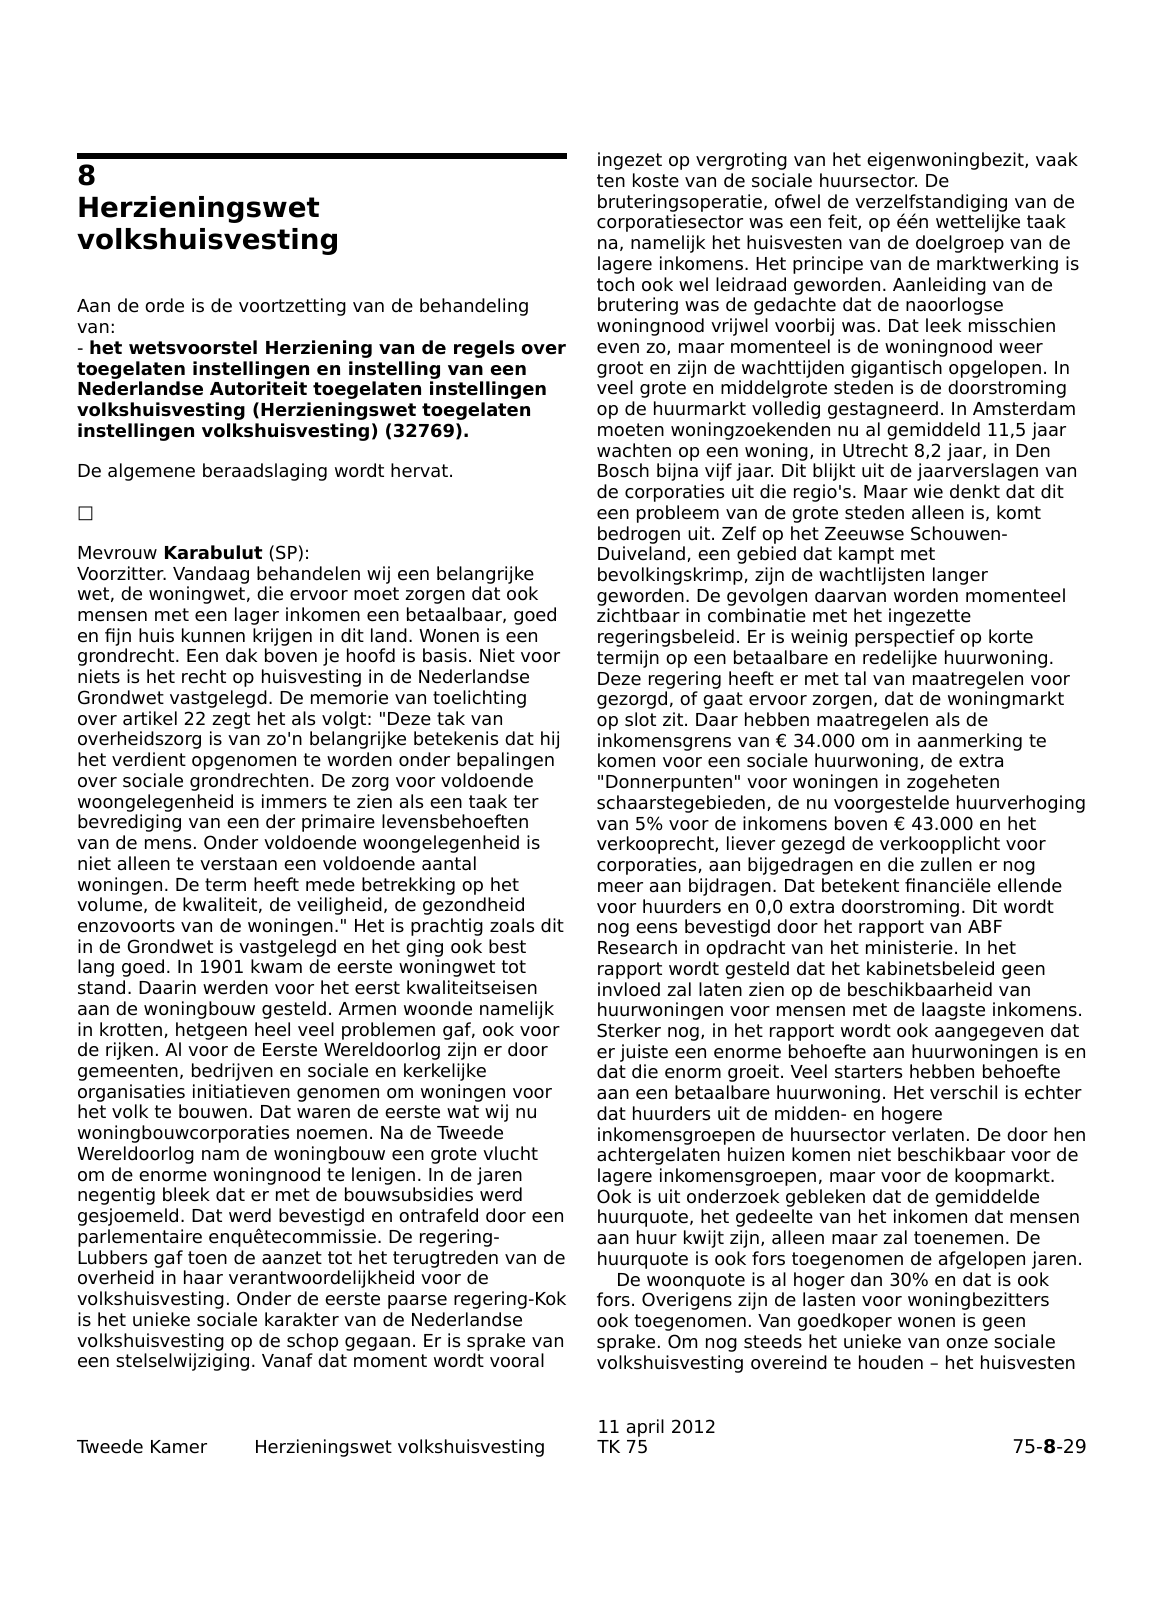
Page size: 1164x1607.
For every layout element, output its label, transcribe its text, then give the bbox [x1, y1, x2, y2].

title 8 Herzieningswet volkshuisvesting [77, 159, 567, 256]
text □ [77, 502, 567, 523]
text Aan de orde is de voortzetting van de behandeling van: [77, 296, 567, 338]
text Voorzitter. Vandaag behandelen wij een belangrijke wet, de woningwet, die ervoor moet zorgen dat ook mensen met een lager inkomen een betaalbaar, goed en fijn huis kunnen krijgen in dit land. Wonen is een grondrecht. Een dak boven je hoofd is basis. Niet voor niets is het recht op huisvesting in de Nederlandse Grondwet vastgelegd. De memorie van toelichting over artikel 22 zegt het als volgt: "Deze tak van overheidszorg is van zo'n belangrijke betekenis dat hij het verdient opgenomen te worden onder bepalingen over sociale grondrechten. De zorg voor voldoende woongelegenheid is immers te zien als een taak ter bevrediging van een der primaire levensbehoeften van de mens. Onder voldoende woongelegenheid is niet alleen te verstaan een voldoende aantal woningen. De term heeft mede betrekking op het volume, de kwaliteit, de veiligheid, de gezondheid enzovoorts van de woningen." Het is prachtig zoals dit in de Grondwet is vastgelegd en het ging ook best lang goed. In 1901 kwam de eerste woningwet tot stand. Daarin werden voor het eerst kwaliteitseisen aan de woningbouw gesteld. Armen woonde namelijk in krotten, hetgeen heel veel problemen gaf, ook voor de rijken. Al voor de Eerste Wereldoorlog zijn er door gemeenten, bedrijven en sociale en kerkelijke organisaties initiatieven genomen om woningen voor het volk te bouwen. Dat waren de eerste wat wij nu woningbouwcorporaties noemen. Na de Tweede Wereldoorlog nam de woningbouw een grote vlucht om de enorme woningnood te lenigen. In de jaren negentig bleek dat er met de bouwsubsidies werd gesjoemeld. Dat werd bevestigd en ontrafeld door een parlementaire enquêtecommissie. De regering-Lubbers gaf toen de aanzet tot het terugtreden van de overheid in haar verantwoordelijkheid voor de volkshuisvesting. Onder de eerste paarse regering-Kok is het unieke sociale karakter van de Nederlandse volkshuisvesting op de schop gegaan. Er is sprake van een stelselwijziging. Vanaf dat moment wordt vooral [77, 563, 567, 1372]
text De woonquote is al hoger dan 30% en dat is ook fors. Overigens zijn de lasten voor woningbezitters ook toegenomen. Van goedkoper wonen is geen sprake. Om nog steeds het unieke van onze sociale volkshuisvesting overeind te houden – het huisvesten [596, 1269, 1087, 1373]
text De algemene beraadslaging wordt hervat. [77, 461, 567, 482]
text - het wetsvoorstel Herziening van de regels over toegelaten instellingen en instelling van een Nederlandse Autoriteit toegelaten instellingen volkshuisvesting (Herzieningswet toegelaten instellingen volkshuisvesting) (32769). [77, 338, 567, 441]
text Mevrouw Karabulut (SP): [77, 543, 567, 563]
text ingezet op vergroting van het eigenwoningbezit, vaak ten koste van de sociale huursector. De bruteringsoperatie, ofwel de verzelfstandiging van de corporatiesector was een feit, op één wettelijke taak na, namelijk het huisvesten van de doelgroep van de lagere inkomens. Het principe van de marktwerking is toch ook wel leidraad geworden. Aanleiding van de brutering was de gedachte dat de naoorlogse woningnood vrijwel voorbij was. Dat leek misschien even zo, maar momenteel is de woningnood weer groot en zijn de wachttijden gigantisch opgelopen. In veel grote en middelgrote steden is de doorstroming op de huurmarkt volledig gestagneerd. In Amsterdam moeten woningzoekenden nu al gemiddeld 11,5 jaar wachten op een woning, in Utrecht 8,2 jaar, in Den Bosch bijna vijf jaar. Dit blijkt uit de jaarverslagen van de corporaties uit die regio's. Maar wie denkt dat dit een probleem van de grote steden alleen is, komt bedrogen uit. Zelf op het Zeeuwse Schouwen-Duiveland, een gebied dat kampt met bevolkingskrimp, zijn de wachtlijsten langer geworden. De gevolgen daarvan worden momenteel zichtbaar in combinatie met het ingezette regeringsbeleid. Er is weinig perspectief op korte termijn op een betaalbare en redelijke huurwoning. Deze regering heeft er met tal van maatregelen voor gezorgd, of gaat ervoor zorgen, dat de woningmarkt op slot zit. Daar hebben maatregelen als de inkomensgrens van € 34.000 om in aanmerking te komen voor een sociale huurwoning, de extra "Donnerpunten" voor woningen in zogeheten schaarstegebieden, de nu voorgestelde huurverhoging van 5% voor de inkomens boven € 43.000 en het verkooprecht, liever gezegd de verkoopplicht voor corporaties, aan bijgedragen en die zullen er nog meer aan bijdragen. Dat betekent financiële ellende voor huurders en 0,0 extra doorstroming. Dit wordt nog eens bevestigd door het rapport van ABF Research in opdracht van het ministerie. In het rapport wordt gesteld dat het kabinetsbeleid geen invloed zal laten zien op de beschikbaarheid van huurwoningen voor mensen met de laagste inkomens. Sterker nog, in het rapport wordt ook aangegeven dat er juiste een enorme behoefte aan huurwoningen is en dat die enorm groeit. Veel starters hebben behoefte aan een betaalbare huurwoning. Het verschil is echter dat huurders uit de midden- en hogere inkomensgroepen de huursector verlaten. De door hen achtergelaten huizen komen niet beschikbaar voor de lagere inkomensgroepen, maar voor de koopmarkt. Ook is uit onderzoek gebleken dat de gemiddelde huurquote, het gedeelte van het inkomen dat mensen aan huur kwijt zijn, alleen maar zal toenemen. De huurquote is ook fors toegenomen de afgelopen jaren. [596, 150, 1087, 1269]
